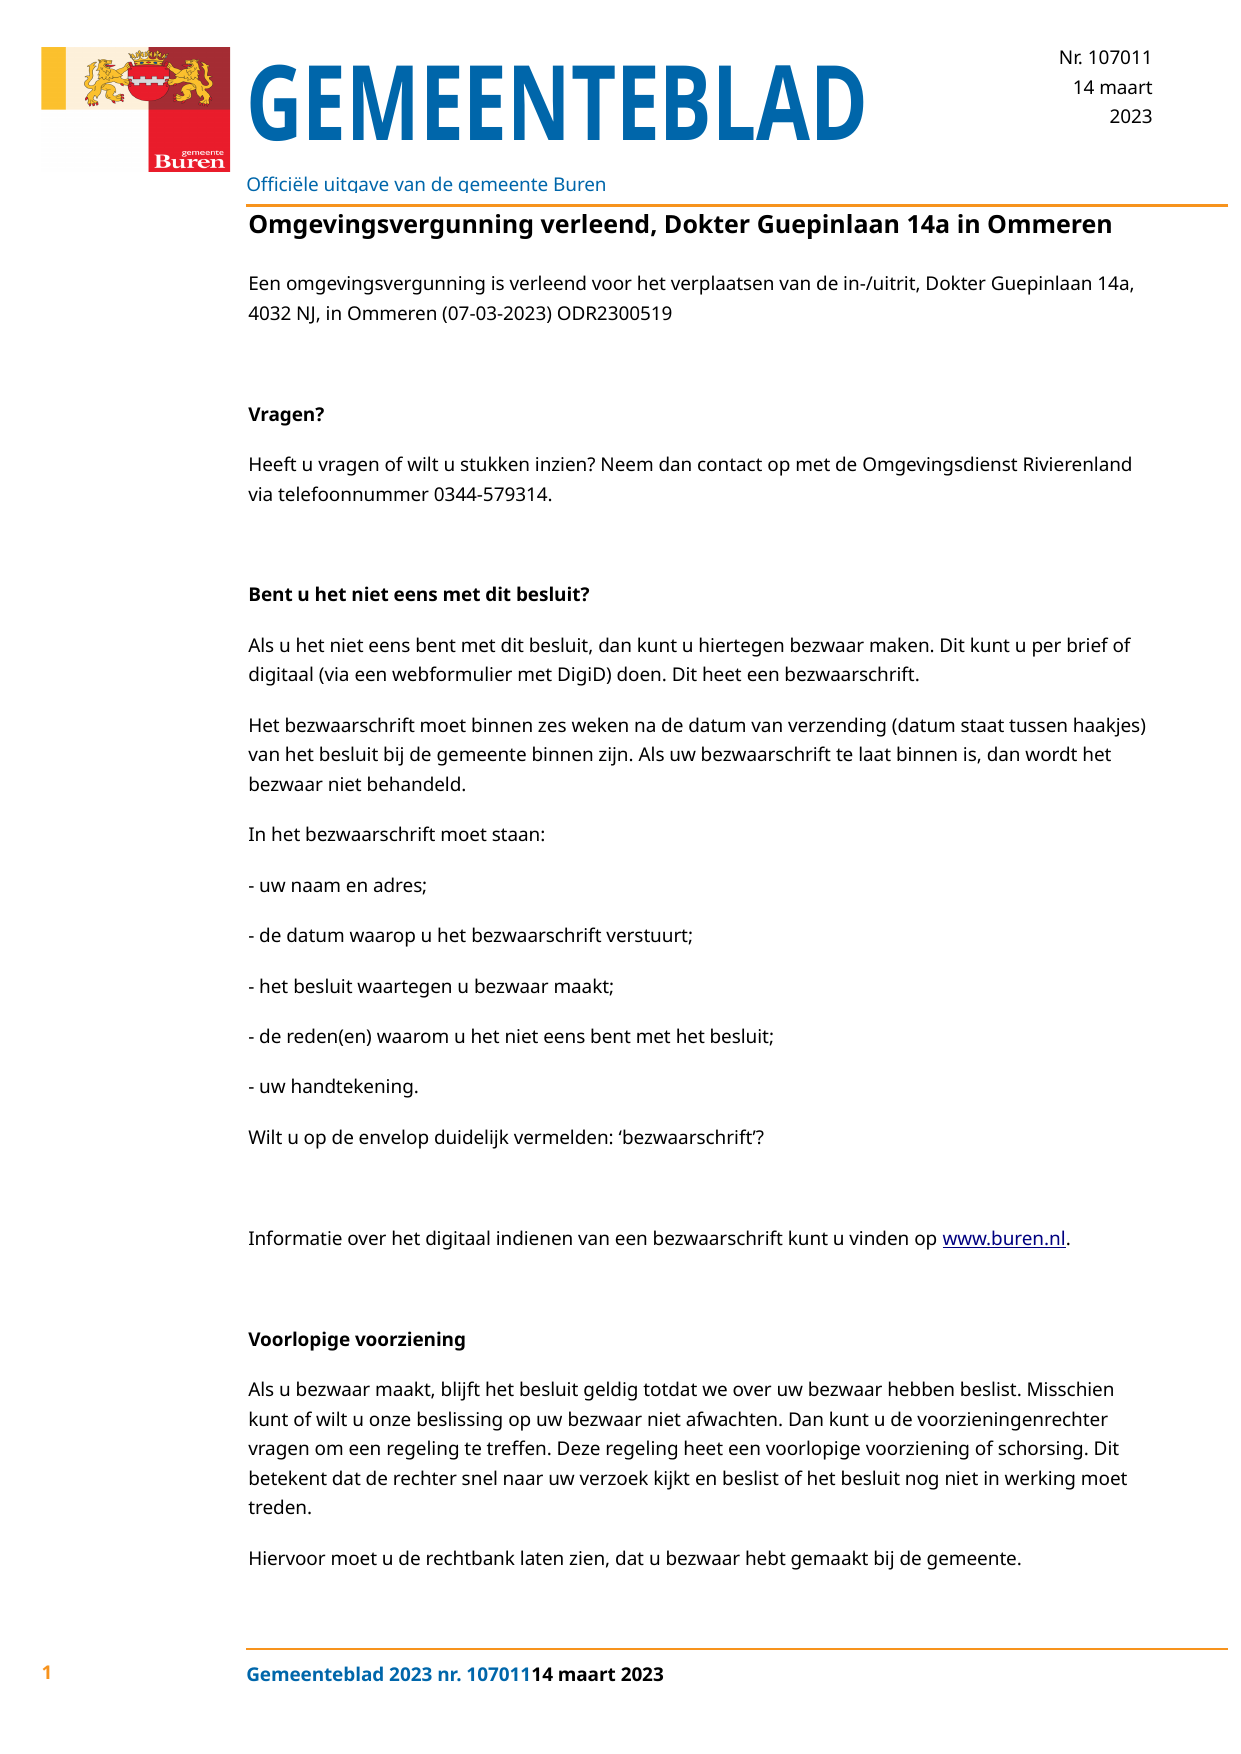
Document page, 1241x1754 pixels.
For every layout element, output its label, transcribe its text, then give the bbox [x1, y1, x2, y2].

text Het bezwaarschrift moet binnen zes weken na de datum van verzending (datum staat tussen haakjes) van het besluit bij de gemeente binnen zijn. Als uw bezwaarschrift te laat binnen is, dan wordt het bezwaar niet behandeld. [248, 712, 1152, 797]
text - het besluit waartegen u bezwaar maakt; [248, 973, 1152, 998]
text Als u bezwaar maakt, blijft het besluit geldig totdat we over uw bezwaar hebben beslist. Misschien kunt of wilt u onze beslissing op uw bezwaar niet afwachten. Dan kunt u de voorzieningenrechter vragen om een regeling te treffen. Deze regeling heet een voorlopige voorziening of schorsing. Dit betekent dat de rechter snel naar uw verzoek kijkt en beslist of het besluit nog niet in werking moet treden. [248, 1376, 1152, 1520]
text Als u het niet eens bent met dit besluit, dan kunt u hiertegen bezwaar maken. Dit kunt u per brief of digitaal (via een webformulier met DigiD) doen. Dit heet een bezwaarschrift. [248, 632, 1152, 687]
text - uw naam en adres; [248, 872, 1152, 898]
text Wilt u op de envelop duidelijk vermelden: ‘bezwaarschrift’? [248, 1124, 1152, 1150]
text Omgevingsvergunning verleend, Dokter Guepinlaan 14a in Ommeren [248, 207, 1152, 241]
text - uw handtekening. [248, 1074, 1152, 1099]
text Bent u het niet eens met dit besluit? [248, 582, 1152, 607]
text Informatie over het digitaal indienen van een bezwaarschrift kunt u vinden op www.buren.nl. [248, 1225, 1152, 1251]
text Heeft u vragen of wilt u stukken inzien? Neem dan contact op met de Omgevingsdienst Rivierenland via telefoonnummer 0344-579314. [248, 451, 1152, 506]
text - de reden(en) waarom u het niet eens bent met het besluit; [248, 1023, 1152, 1049]
picture [41, 47, 231, 172]
text Hiervoor moet u de rechtbank laten zien, dat u bezwaar hebt gemaakt bij de gemeente. [248, 1545, 1152, 1571]
text In het bezwaarschrift moet staan: [248, 822, 1152, 847]
text Voorlopige voorziening [248, 1326, 1152, 1351]
text - de datum waarop u het bezwaarschrift verstuurt; [248, 922, 1152, 948]
text Vragen? [248, 401, 1152, 426]
text Een omgevingsvergunning is verleend voor het verplaatsen van de in-/uitrit, Dokter Guepinlaan 14a, 4032 NJ, in Ommeren (07-03-2023) ODR2300519 [248, 270, 1152, 326]
